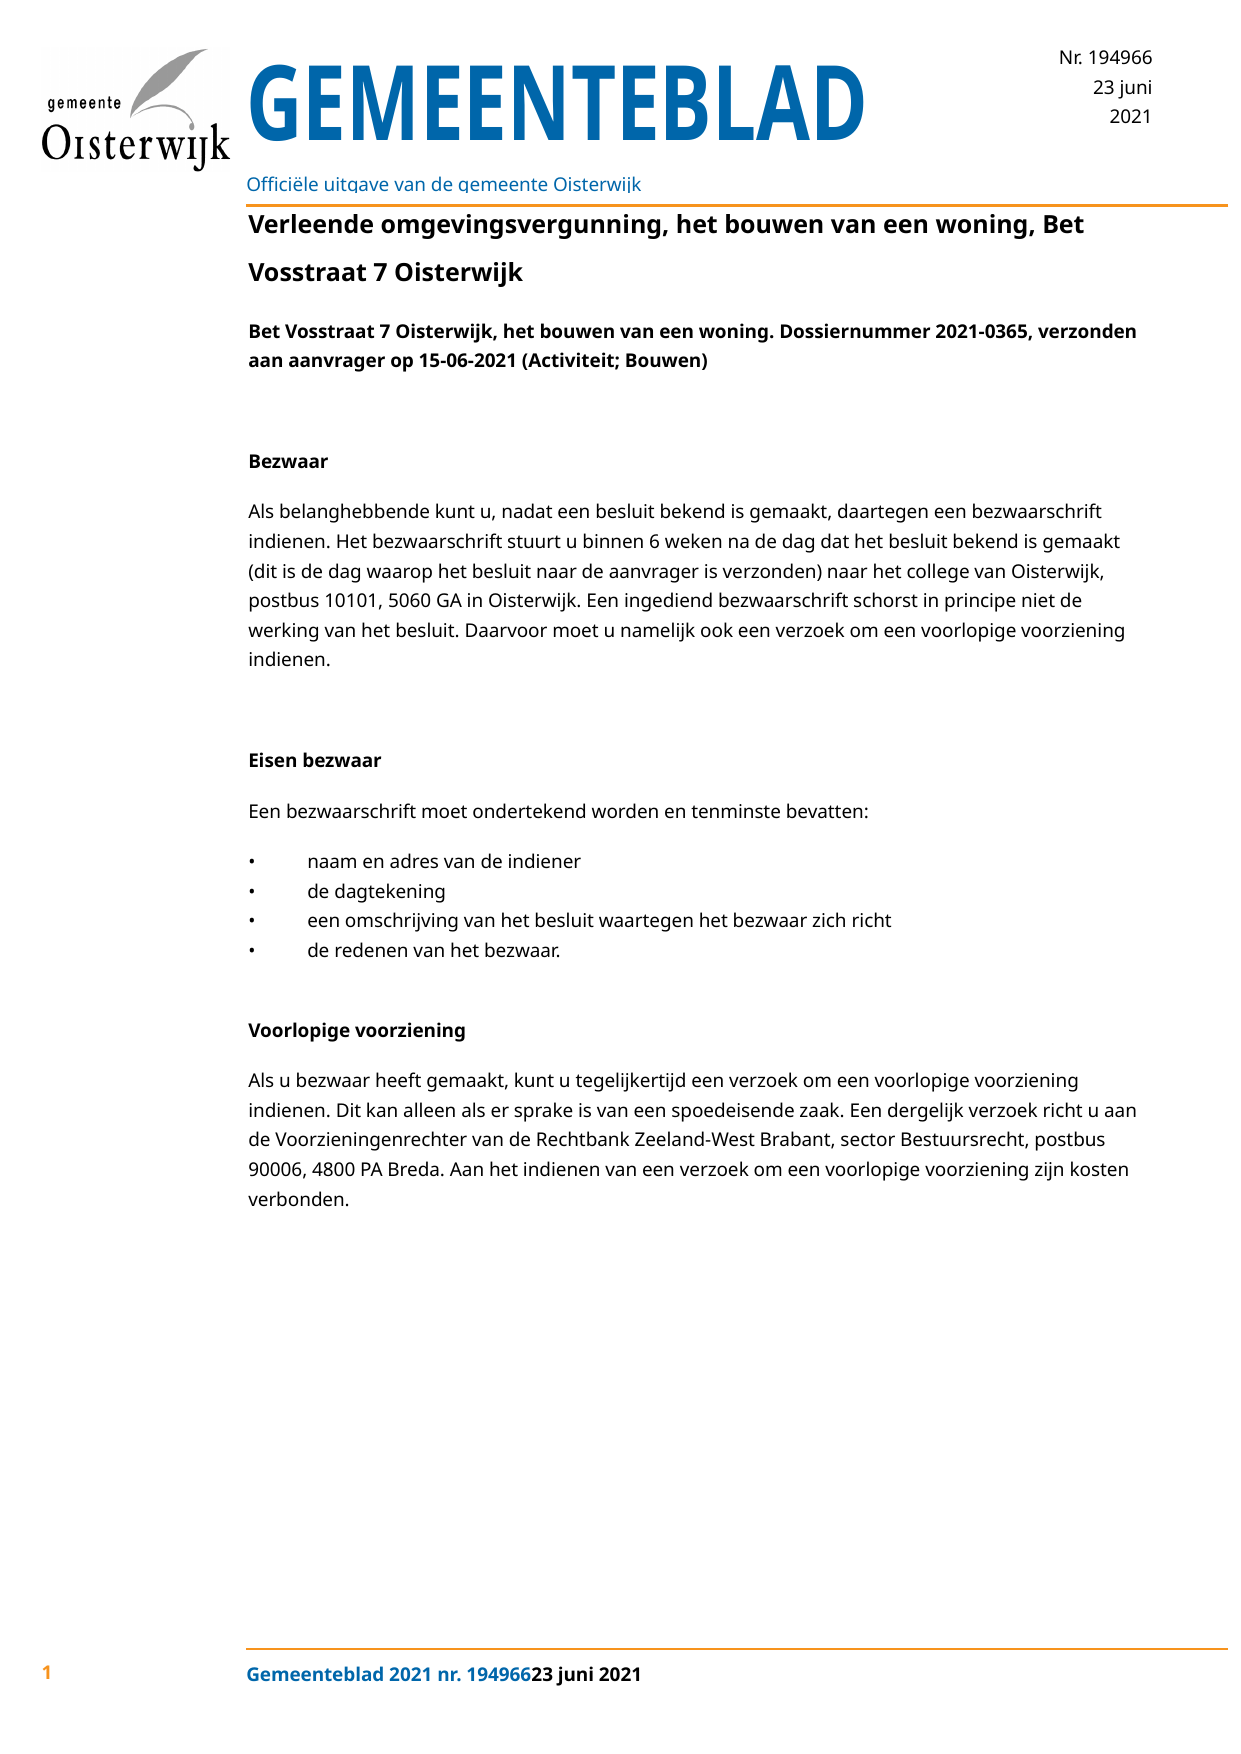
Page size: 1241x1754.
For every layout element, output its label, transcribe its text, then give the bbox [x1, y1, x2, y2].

picture [41, 47, 231, 172]
list een omschrijving van het besluit waartegen het bezwaar zich richt [248, 907, 1152, 933]
list naam en adres van de indiener [248, 848, 1152, 874]
text Als belanghebbende kunt u, nadat een besluit bekend is gemaakt, daartegen een bezwaarschrift indienen. Het bezwaarschrift stuurt u binnen 6 weken na de dag dat het besluit bekend is gemaakt (dit is de dag waarop het besluit naar de aanvrager is verzonden) naar het college van Oisterwijk, postbus 10101, 5060 GA in Oisterwijk. Een ingediend bezwaarschrift schorst in principe niet de werking van het besluit. Daarvoor moet u namelijk ook een verzoek om een voorlopige voorziening indienen. [248, 499, 1152, 672]
text Verleende omgevingsvergunning, het bouwen van een woning, Bet Vosstraat 7 Oisterwijk [248, 207, 1152, 288]
list de redenen van het bezwaar. [248, 937, 1152, 963]
text Voorlopige voorziening [248, 1017, 1152, 1043]
text Eisen bezwaar [248, 747, 1152, 773]
text Bezwaar [248, 448, 1152, 474]
text Een bezwaarschrift moet ondertekend worden en tenminste bevatten: [248, 798, 1152, 824]
text Als u bezwaar heeft gemaakt, kunt u tegelijkertijd een verzoek om een voorlopige voorziening indienen. Dit kan alleen als er sprake is van een spoedeisende zaak. Een dergelijk verzoek richt u aan de Voorzieningenrechter van de Rechtbank Zeeland-West Brabant, sector Bestuursrecht, postbus 90006, 4800 PA Breda. Aan het indienen van een verzoek om een voorlopige voorziening zijn kosten verbonden. [248, 1067, 1152, 1212]
list de dagtekening [248, 878, 1152, 904]
text Bet Vosstraat 7 Oisterwijk, het bouwen van een woning. Dossiernummer 2021-0365, verzonden aan aanvrager op 15-06-2021 (Activiteit; Bouwen) [248, 318, 1152, 373]
